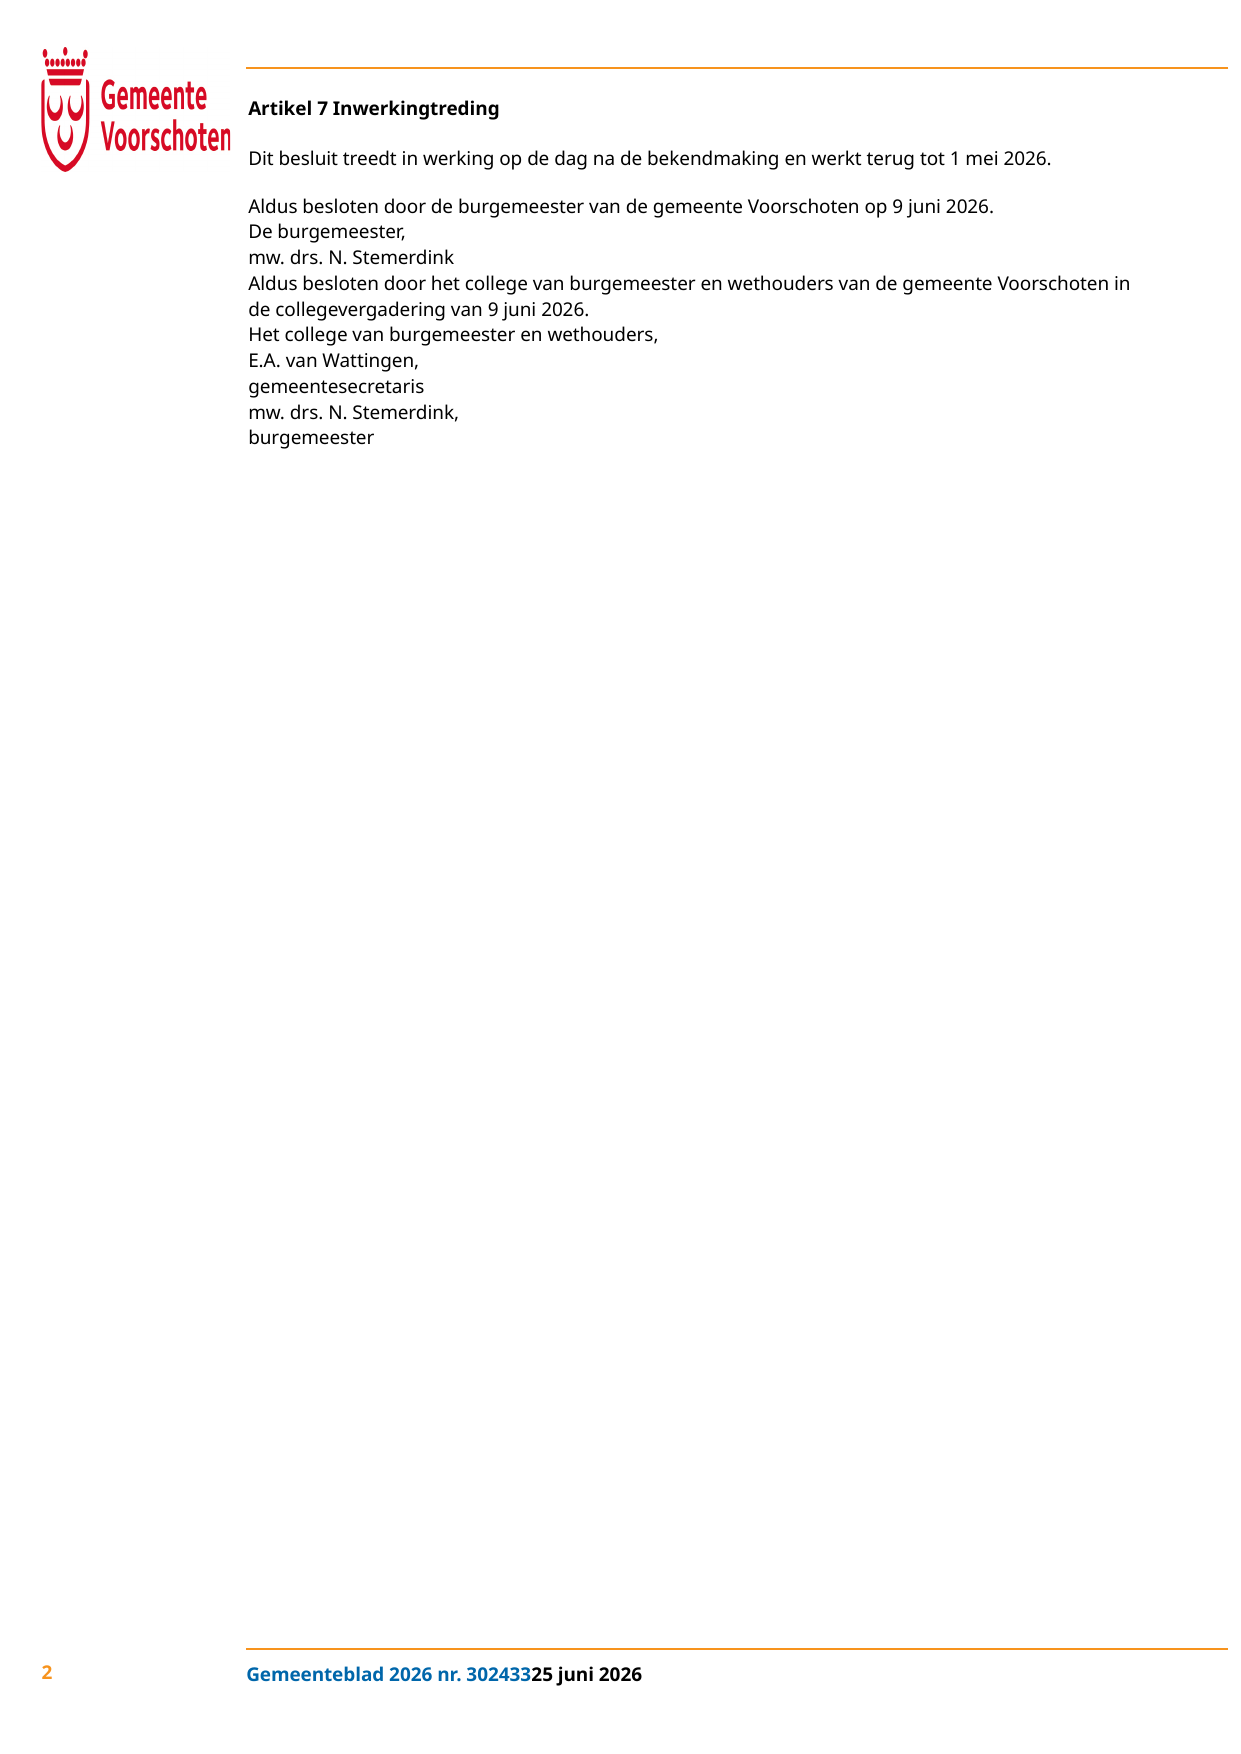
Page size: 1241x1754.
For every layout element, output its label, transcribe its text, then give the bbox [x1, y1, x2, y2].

text E.A. van Wattingen, [248, 347, 1152, 373]
text Aldus besloten door het college van burgemeester en wethouders van de gemeente Voorschoten in de collegevergadering van 9 juni 2026. [248, 270, 1152, 322]
text Het college van burgemeester en wethouders, [248, 322, 1152, 347]
text mw. drs. N. Stemerdink [248, 244, 1152, 270]
text Aldus besloten door de burgemeester van de gemeente Voorschoten op 9 juni 2026. [248, 193, 1152, 219]
picture [41, 47, 231, 172]
text mw. drs. N. Stemerdink, [248, 399, 1152, 424]
text gemeentesecretaris [248, 373, 1152, 399]
text burgemeester [248, 424, 1152, 450]
text De burgemeester, [248, 219, 1152, 244]
text Artikel 7 Inwerkingtreding [248, 95, 1152, 121]
text Dit besluit treedt in werking op de dag na de bekendmaking en werkt terug tot 1 mei 2026. [248, 145, 1152, 171]
